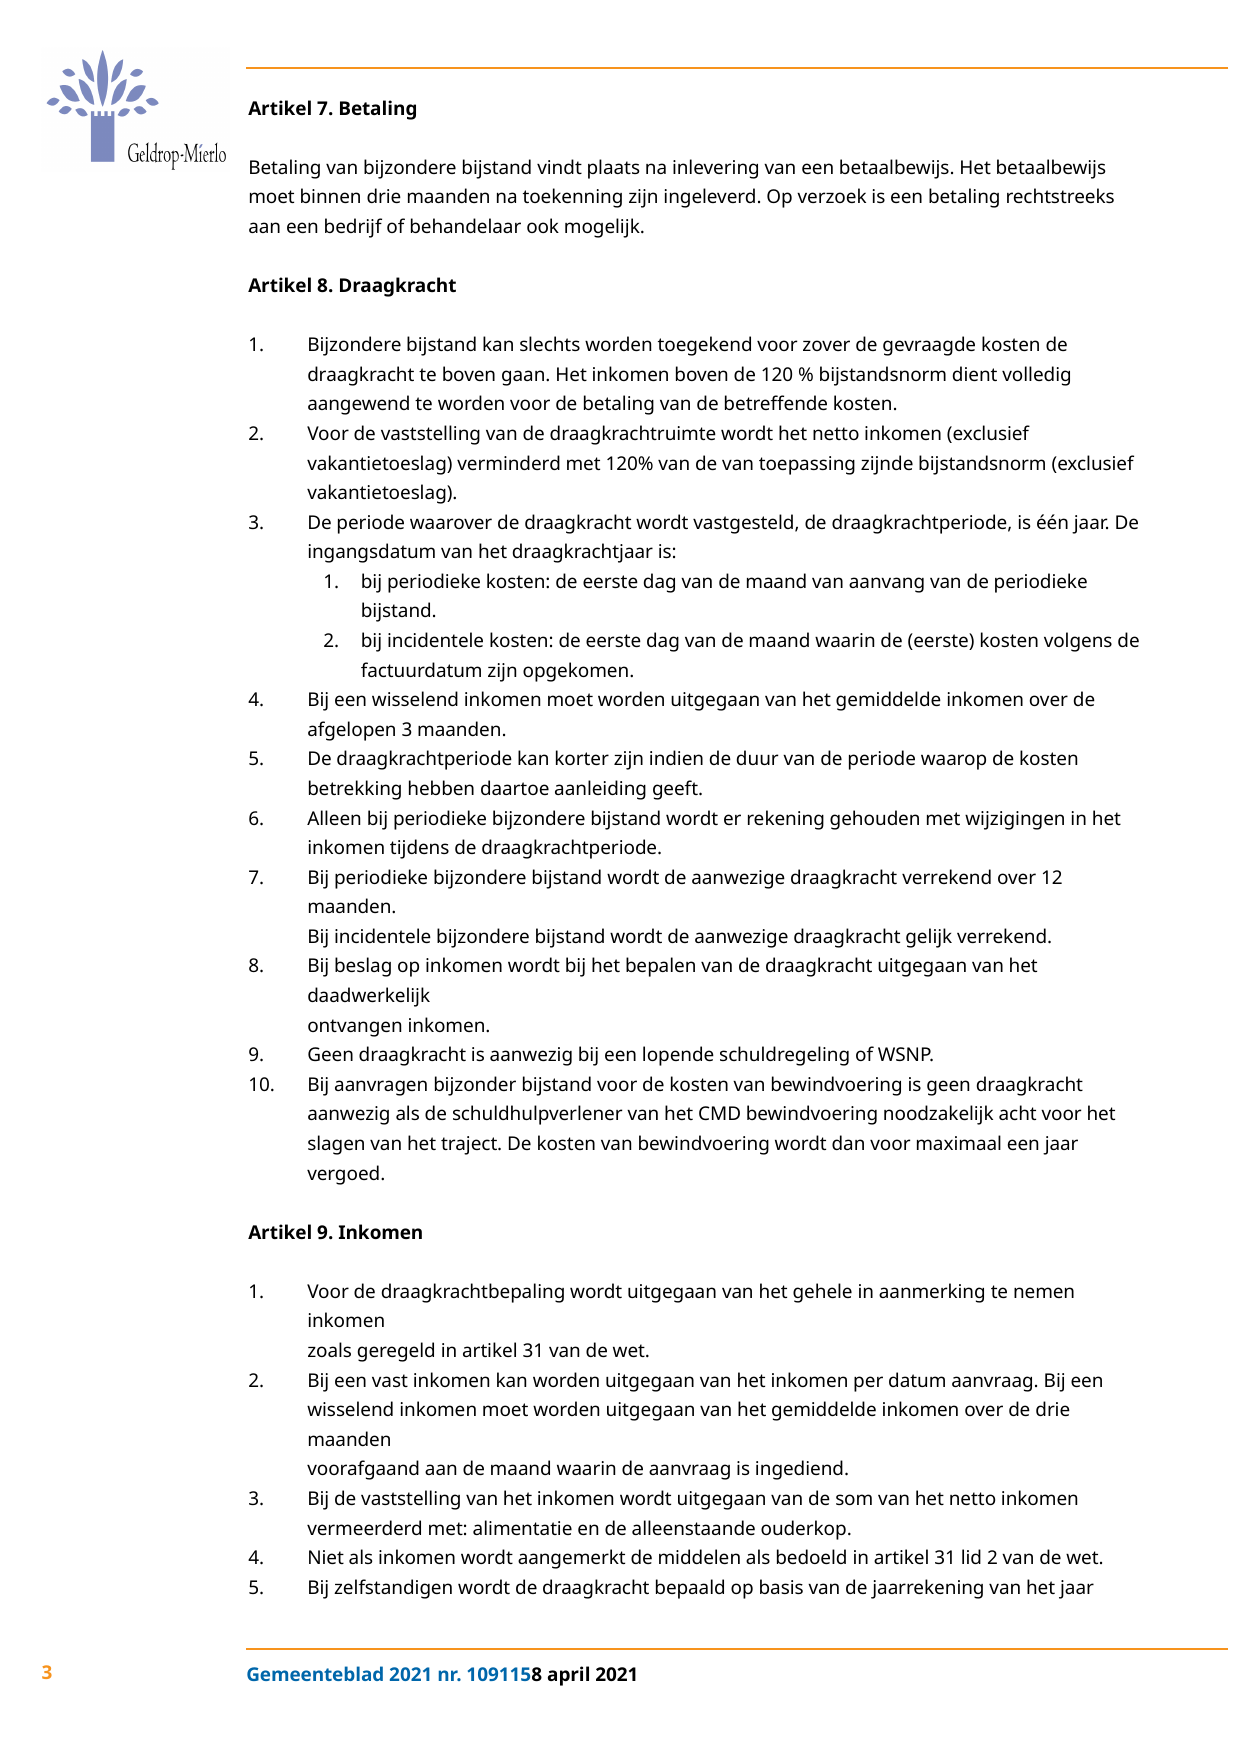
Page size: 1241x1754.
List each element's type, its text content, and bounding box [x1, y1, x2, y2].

list Geen draagkracht is aanwezig bij een lopende schuldregeling of WSNP. [248, 1041, 1152, 1067]
list Voor de draagkrachtbepaling wordt uitgegaan van het gehele in aanmerking te nemen inkomen [248, 1278, 1152, 1333]
text Artikel 7. Betaling [248, 95, 1152, 121]
list ingangsdatum van het draagkrachtjaar is: [248, 538, 1152, 564]
list Bij aanvragen bijzonder bijstand voor de kosten van bewindvoering is geen draagkracht [248, 1071, 1152, 1097]
list Bij periodieke bijzondere bijstand wordt de aanwezige draagkracht verrekend over 12 maanden. [248, 864, 1152, 919]
list voorafgaand aan de maand waarin de aanvraag is ingediend. [248, 1456, 1152, 1481]
list Bij beslag op inkomen wordt bij het bepalen van de draagkracht uitgegaan van het daadwerkelijk [248, 953, 1152, 1008]
list bij periodieke kosten: de eerste dag van de maand van aanvang van de periodieke bijstand. [323, 568, 1152, 623]
list Niet als inkomen wordt aangemerkt de middelen als bedoeld in artikel 31 lid 2 van de wet. [248, 1544, 1152, 1570]
list Bijzondere bijstand kan slechts worden toegekend voor zover de gevraagde kosten de draagkracht te boven gaan. Het inkomen boven de 120 % bijstandsnorm dient volledig aangewend te worden voor de betaling van de betreffende kosten. [248, 331, 1152, 416]
text Betaling van bijzondere bijstand vindt plaats na inlevering van een betaalbewijs. Het betaalbewijs moet binnen drie maanden na toekenning zijn ingeleverd. Op verzoek is een betaling rechtstreeks aan een bedrijf of behandelaar ook mogelijk. [248, 154, 1152, 239]
list ontvangen inkomen. [248, 1012, 1152, 1038]
list Alleen bij periodieke bijzondere bijstand wordt er rekening gehouden met wijzigingen in het inkomen tijdens de draagkrachtperiode. [248, 805, 1152, 860]
list aanwezig als de schuldhulpverlener van het CMD bewindvoering noodzakelijk acht voor het [248, 1101, 1152, 1126]
list wisselend inkomen moet worden uitgegaan van het gemiddelde inkomen over de drie maanden [248, 1396, 1152, 1452]
list De draagkrachtperiode kan korter zijn indien de duur van de periode waarop de kosten betrekking hebben daartoe aanleiding geeft. [248, 746, 1152, 801]
list De periode waarover de draagkracht wordt vastgesteld, de draagkrachtperiode, is één jaar. De [248, 509, 1152, 535]
list Bij een vast inkomen kan worden uitgegaan van het inkomen per datum aanvraag. Bij een [248, 1367, 1152, 1393]
list slagen van het traject. De kosten van bewindvoering wordt dan voor maximaal een jaar vergoed. [248, 1130, 1152, 1186]
picture [41, 47, 231, 172]
text Artikel 8. Draagkracht [248, 272, 1152, 298]
text Artikel 9. Inkomen [248, 1219, 1152, 1245]
list bij incidentele kosten: de eerste dag van de maand waarin de (eerste) kosten volgens de factuurdatum zijn opgekomen. [323, 627, 1152, 683]
list Voor de vaststelling van de draagkrachtruimte wordt het netto inkomen (exclusief vakantietoeslag) verminderd met 120% van de van toepassing zijnde bijstandsnorm (exclusief vakantietoeslag). [248, 420, 1152, 505]
list Bij een wisselend inkomen moet worden uitgegaan van het gemiddelde inkomen over de afgelopen 3 maanden. [248, 686, 1152, 742]
list Bij incidentele bijzondere bijstand wordt de aanwezige draagkracht gelijk verrekend. [248, 923, 1152, 949]
list Bij zelfstandigen wordt de draagkracht bepaald op basis van de jaarrekening van het jaar [248, 1574, 1152, 1600]
list Bij de vaststelling van het inkomen wordt uitgegaan van de som van het netto inkomen vermeerderd met: alimentatie en de alleenstaande ouderkop. [248, 1485, 1152, 1541]
list zoals geregeld in artikel 31 van de wet. [248, 1337, 1152, 1363]
